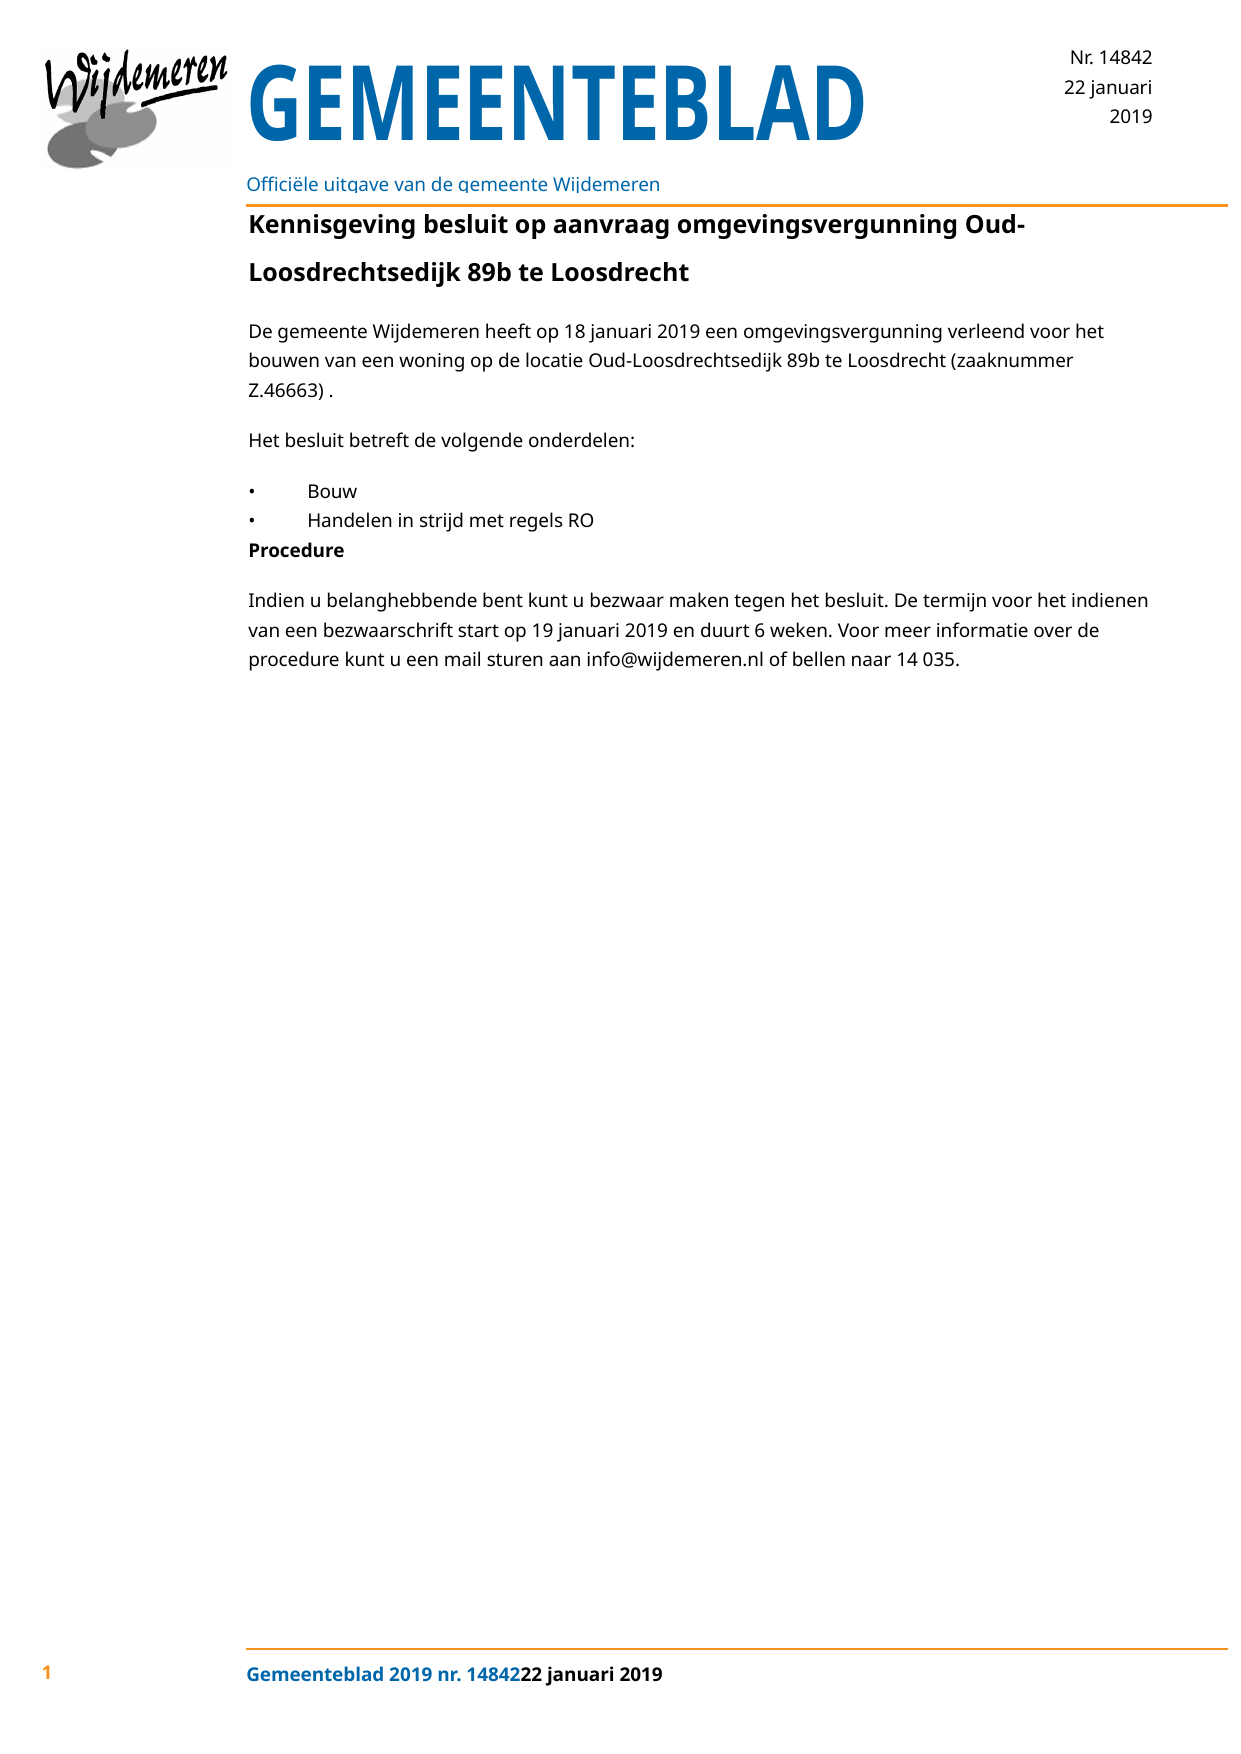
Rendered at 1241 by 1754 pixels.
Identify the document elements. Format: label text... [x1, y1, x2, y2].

text Procedure [248, 537, 1152, 563]
picture [41, 47, 231, 172]
list Handelen in strijd met regels RO [248, 507, 1152, 533]
text Indien u belanghebbende bent kunt u bezwaar maken tegen het besluit. De termijn voor het indienen van een bezwaarschrift start op 19 januari 2019 en duurt 6 weken. Voor meer informatie over de procedure kunt u een mail sturen aan info@wijdemeren.nl of bellen naar 14 035. [248, 587, 1152, 672]
list Bouw [248, 478, 1152, 504]
text De gemeente Wijdemeren heeft op 18 januari 2019 een omgevingsvergunning verleend voor het bouwen van een woning op de locatie Oud-Loosdrechtsedijk 89b te Loosdrecht (zaaknummer Z.46663) . [248, 318, 1152, 403]
text Het besluit betreft de volgende onderdelen: [248, 427, 1152, 453]
text Kennisgeving besluit op aanvraag omgevingsvergunning Oud-Loosdrechtsedijk 89b te Loosdrecht [248, 207, 1152, 288]
